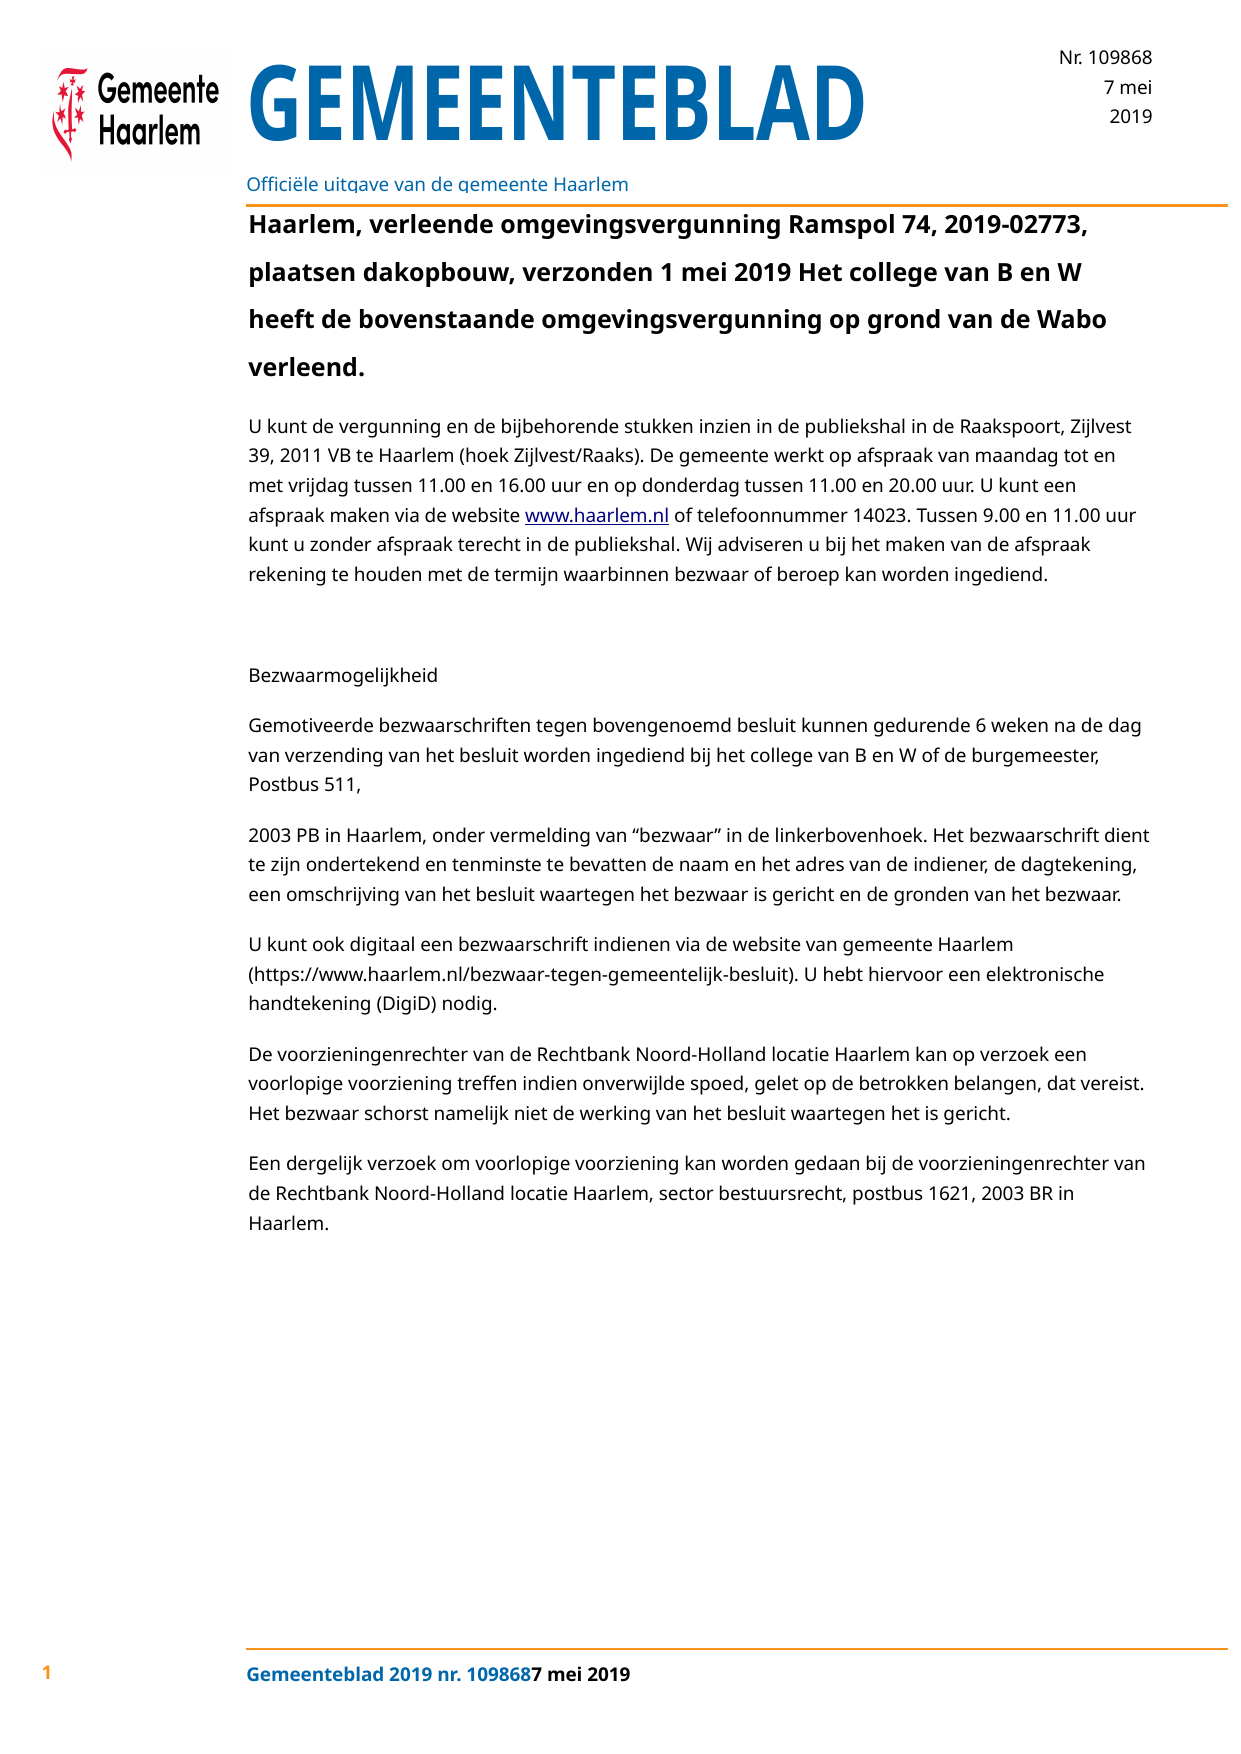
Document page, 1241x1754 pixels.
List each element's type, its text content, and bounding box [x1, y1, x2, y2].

text Bezwaarmogelijkheid [248, 662, 1152, 688]
text Haarlem, verleende omgevingsvergunning Ramspol 74, 2019-02773, plaatsen dakopbouw, verzonden 1 mei 2019 Het college van B en W heeft de bovenstaande omgevingsvergunning op grond van de Wabo verleend. [248, 207, 1152, 384]
text Een dergelijk verzoek om voorlopige voorziening kan worden gedaan bij de voorzieningenrechter van de Rechtbank Noord-Holland locatie Haarlem, sector bestuursrecht, postbus 1621, 2003 BR in Haarlem. [248, 1151, 1152, 1236]
text De voorzieningenrechter van de Rechtbank Noord-Holland locatie Haarlem kan op verzoek een voorlopige voorziening treffen indien onverwijlde spoed, gelet op de betrokken belangen, dat vereist. Het bezwaar schorst namelijk niet de werking van het besluit waartegen het is gericht. [248, 1041, 1152, 1126]
text 2003 PB in Haarlem, onder vermelding van “bezwaar” in de linkerbovenhoek. Het bezwaarschrift dient te zijn ondertekend en tenminste te bevatten de naam en het adres van de indiener, de dagtekening, een omschrijving van het besluit waartegen het bezwaar is gericht en de gronden van het bezwaar. [248, 822, 1152, 907]
text U kunt ook digitaal een bezwaarschrift indienen via de website van gemeente Haarlem (https://www.haarlem.nl/bezwaar-tegen-gemeentelijk-besluit). U hebt hiervoor een elektronische handtekening (DigiD) nodig. [248, 931, 1152, 1016]
text Gemotiveerde bezwaarschriften tegen bovengenoemd besluit kunnen gedurende 6 weken na de dag van verzending van het besluit worden ingediend bij het college van B en W of de burgemeester, Postbus 511, [248, 712, 1152, 797]
text U kunt de vergunning en de bijbehorende stukken inzien in de publiekshal in de Raakspoort, Zijlvest 39, 2011 VB te Haarlem (hoek Zijlvest/Raaks). De gemeente werkt op afspraak van maandag tot en met vrijdag tussen 11.00 en 16.00 uur en op donderdag tussen 11.00 en 20.00 uur. U kunt een afspraak maken via de website www.haarlem.nl of telefoonnummer 14023. Tussen 9.00 en 11.00 uur kunt u zonder afspraak terecht in de publiekshal. Wij adviseren u bij het maken van de afspraak rekening te houden met de termijn waarbinnen bezwaar of beroep kan worden ingediend. [248, 413, 1152, 587]
picture [41, 47, 231, 172]
